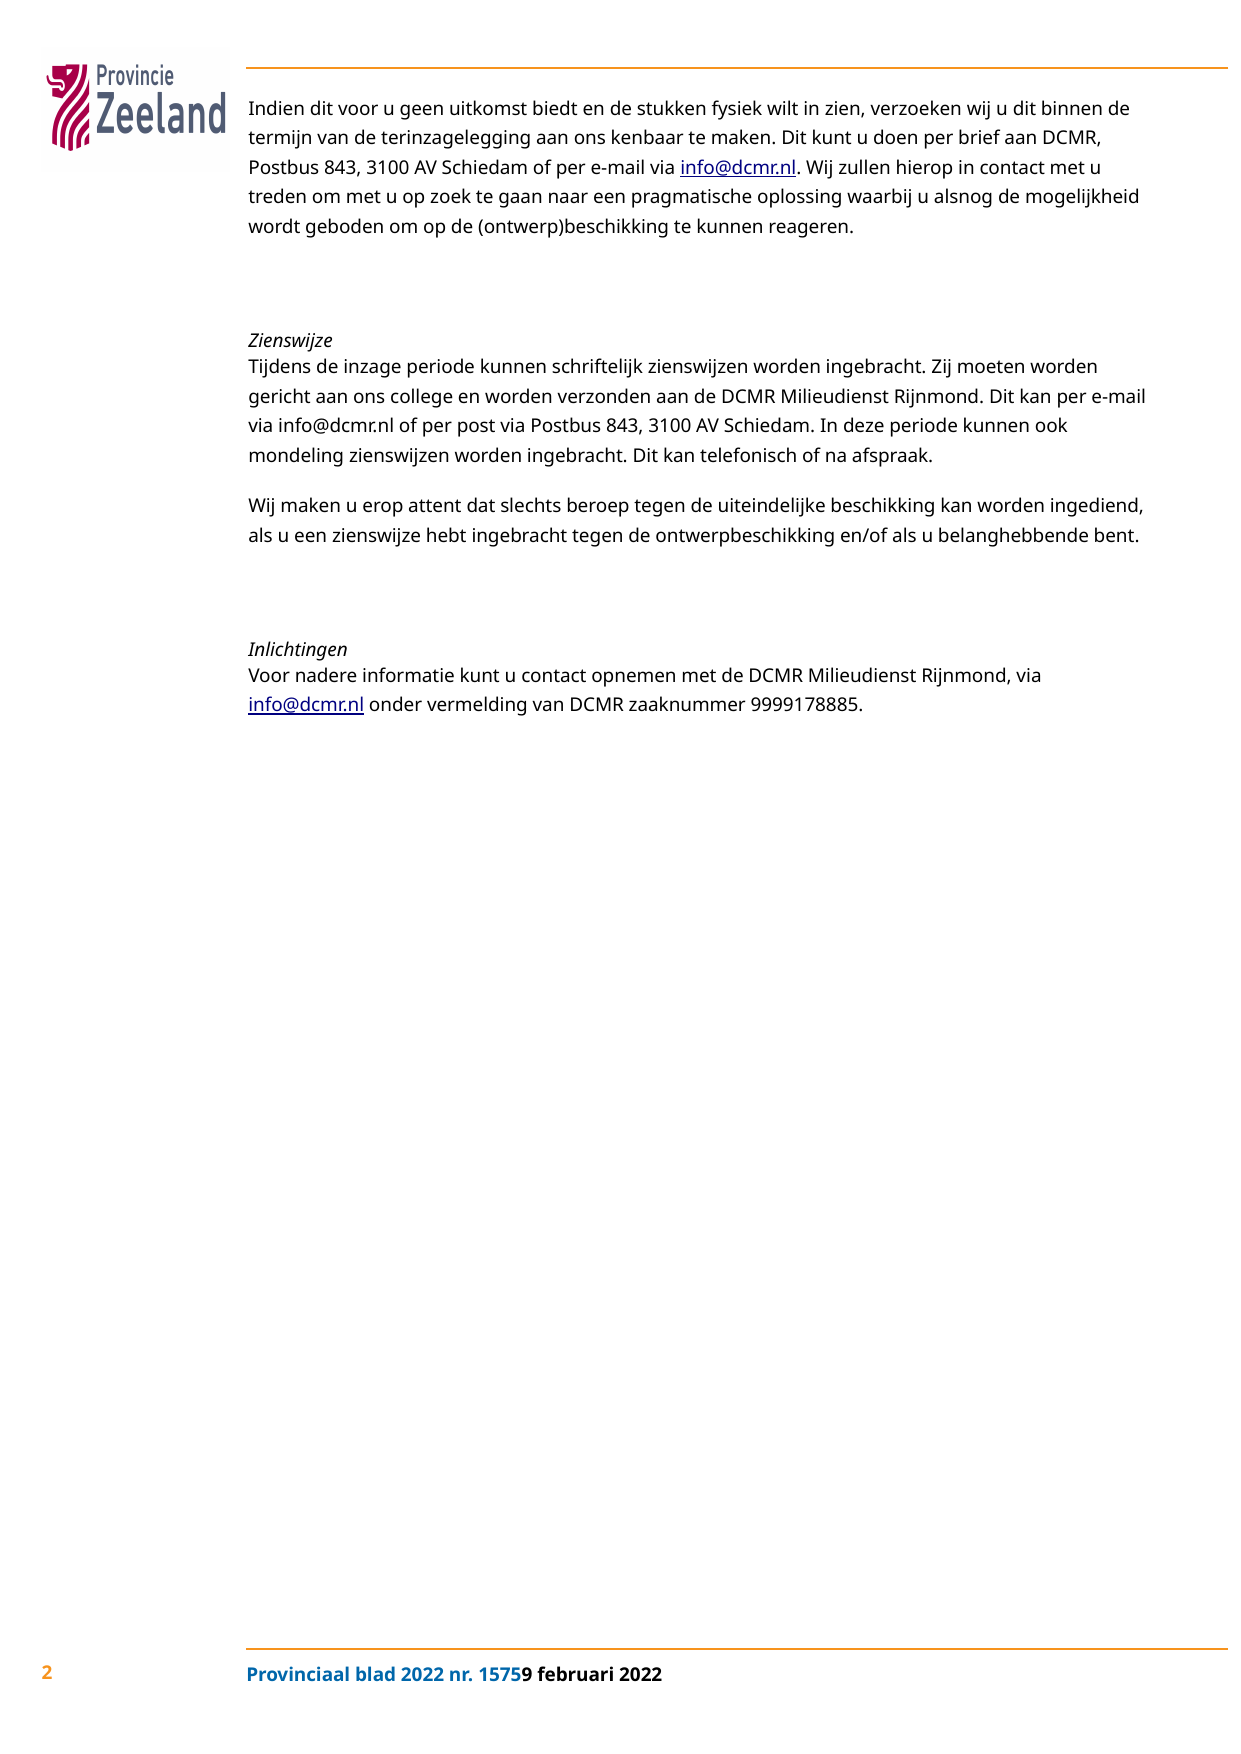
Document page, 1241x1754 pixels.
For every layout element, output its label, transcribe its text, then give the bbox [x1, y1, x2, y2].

text Inlichtingen [248, 636, 1152, 662]
text Indien dit voor u geen uitkomst biedt en de stukken fysiek wilt in zien, verzoeken wij u dit binnen de termijn van de terinzagelegging aan ons kenbaar te maken. Dit kunt u doen per brief aan DCMR, Postbus 843, 3100 AV Schiedam of per e-mail via info@dcmr.nl. Wij zullen hierop in contact met u treden om met u op zoek te gaan naar een pragmatische oplossing waarbij u alsnog de mogelijkheid wordt geboden om op de (ontwerp)beschikking te kunnen reageren. [248, 95, 1152, 239]
text Wij maken u erop attent dat slechts beroep tegen de uiteindelijke beschikking kan worden ingediend, als u een zienswijze hebt ingebracht tegen de ontwerpbeschikking en/of als u belanghebbende bent. [248, 492, 1152, 548]
text Voor nadere informatie kunt u contact opnemen met de DCMR Milieudienst Rijnmond, via info@dcmr.nl onder vermelding van DCMR zaaknummer 9999178885. [248, 662, 1152, 717]
text Tijdens de inzage periode kunnen schriftelijk zienswijzen worden ingebracht. Zij moeten worden gericht aan ons college en worden verzonden aan de DCMR Milieudienst Rijnmond. Dit kan per e-mail via info@dcmr.nl of per post via Postbus 843, 3100 AV Schiedam. In deze periode kunnen ook mondeling zienswijzen worden ingebracht. Dit kan telefonisch of na afspraak. [248, 353, 1152, 468]
text Zienswijze [248, 327, 1152, 353]
picture [41, 47, 231, 172]
